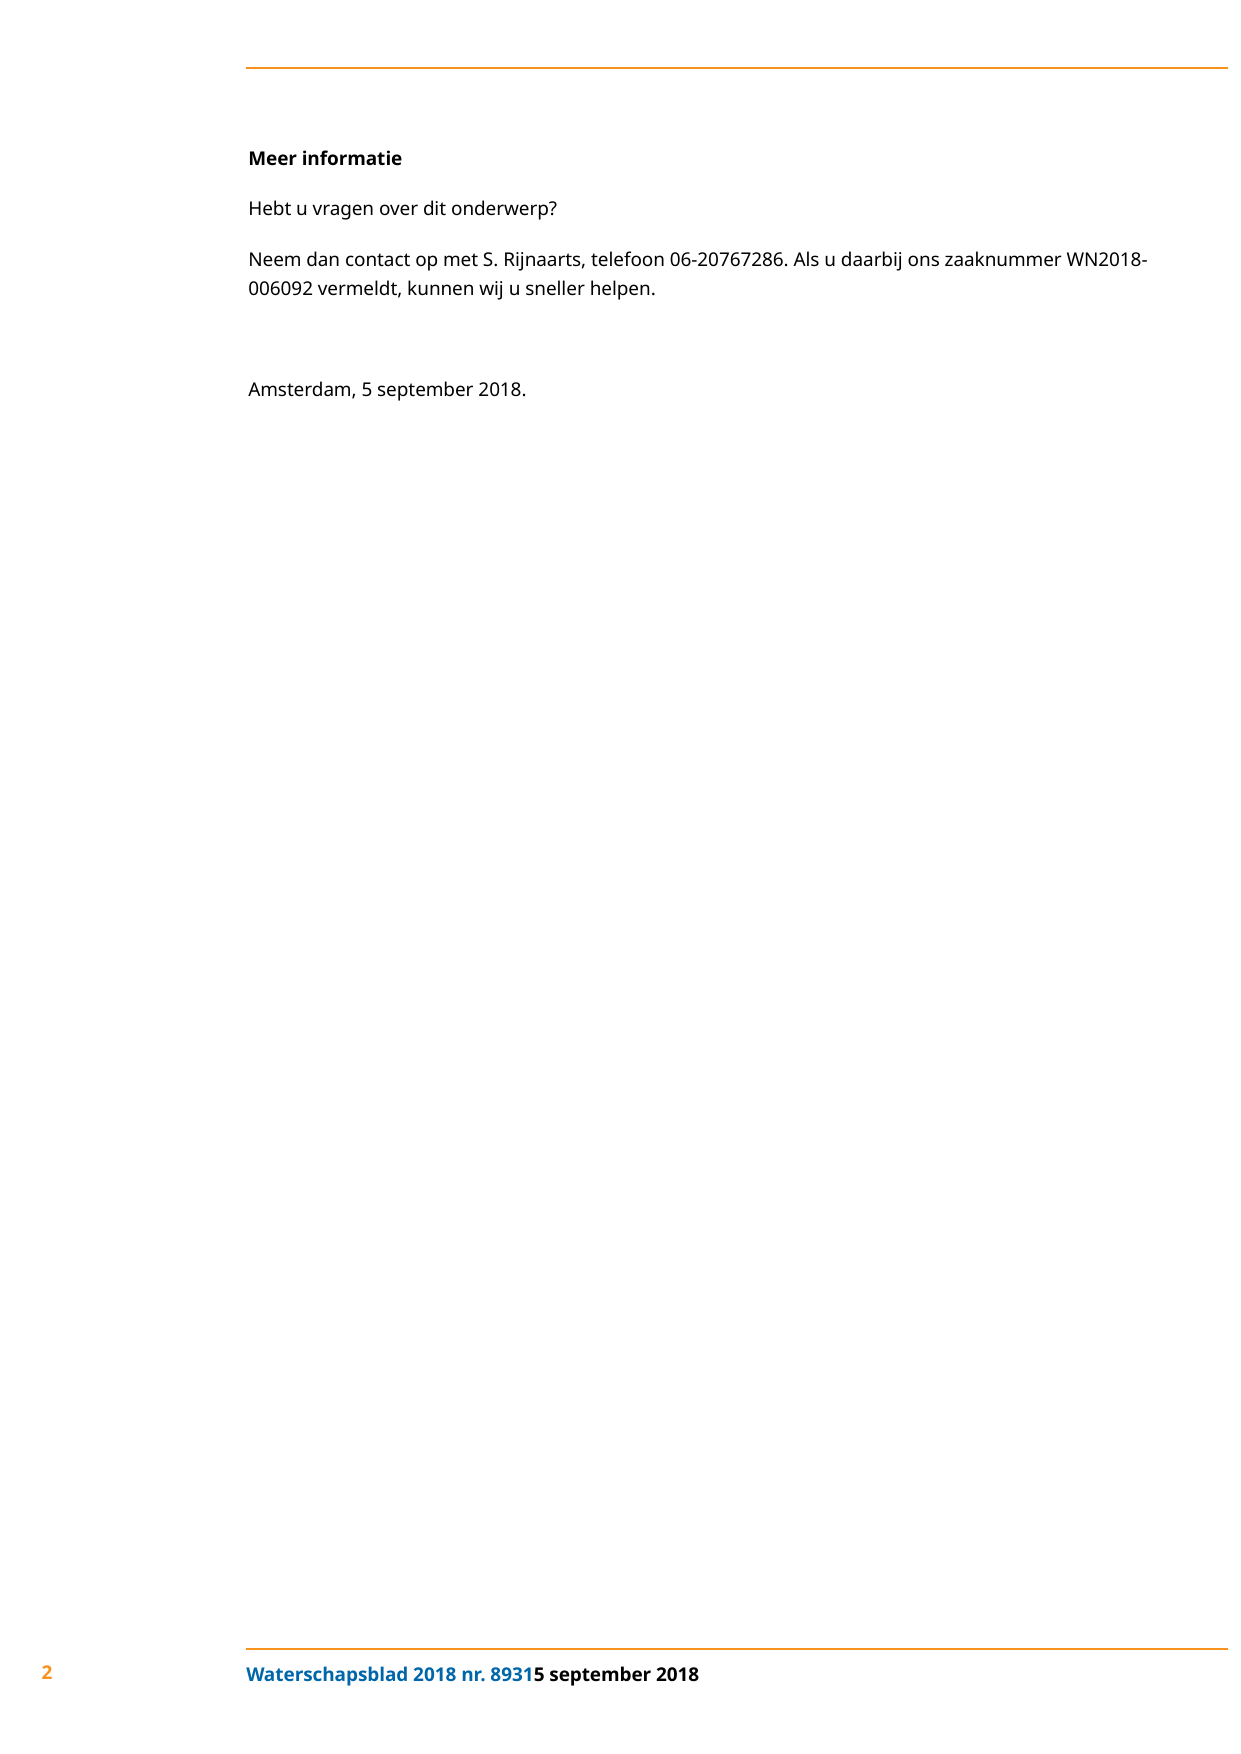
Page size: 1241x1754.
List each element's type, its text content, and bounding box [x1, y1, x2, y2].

text Neem dan contact op met S. Rijnaarts, telefoon 06-20767286. Als u daarbij ons zaaknummer WN2018-006092 vermeldt, kunnen wij u sneller helpen. [248, 246, 1152, 301]
picture [41, 47, 231, 172]
text Hebt u vragen over dit onderwerp? [248, 196, 1152, 221]
text Amsterdam, 5 september 2018. [248, 376, 1152, 402]
text Meer informatie [248, 145, 1152, 171]
